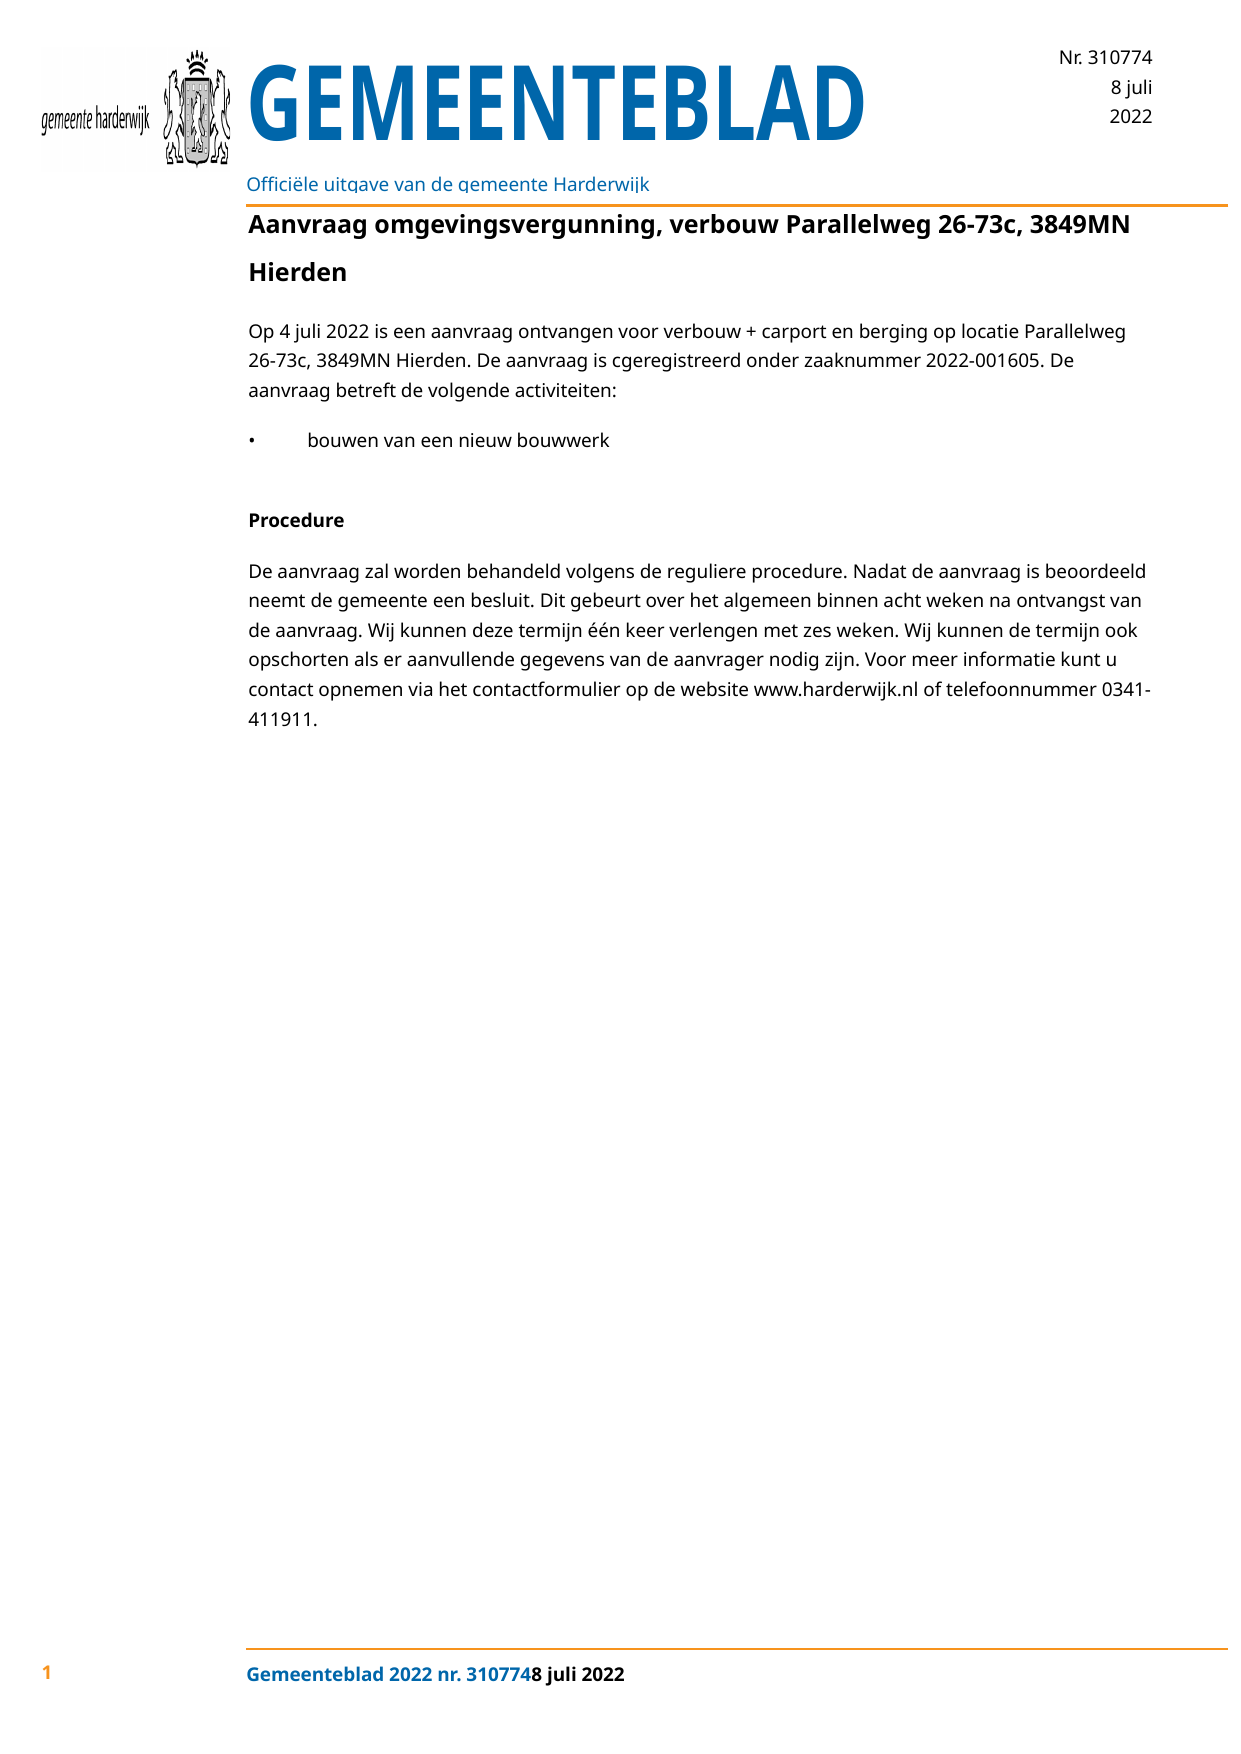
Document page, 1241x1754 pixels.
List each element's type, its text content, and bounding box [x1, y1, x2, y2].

text Aanvraag omgevingsvergunning, verbouw Parallelweg 26-73c, 3849MN Hierden [248, 207, 1152, 288]
text De aanvraag zal worden behandeld volgens de reguliere procedure. Nadat de aanvraag is beoordeeld neemt de gemeente een besluit. Dit gebeurt over het algemeen binnen acht weken na ontvangst van de aanvraag. Wij kunnen deze termijn één keer verlengen met zes weken. Wij kunnen de termijn ook opschorten als er aanvullende gegevens van de aanvrager nodig zijn. Voor meer informatie kunt u contact opnemen via het contactformulier op de website www.harderwijk.nl of telefoonnummer 0341-411911. [248, 558, 1152, 732]
picture [41, 47, 231, 172]
list bouwen van een nieuw bouwwerk [248, 427, 1152, 453]
text Op 4 juli 2022 is een aanvraag ontvangen voor verbouw + carport en berging op locatie Parallelweg 26-73c, 3849MN Hierden. De aanvraag is cgeregistreerd onder zaaknummer 2022-001605. De aanvraag betreft de volgende activiteiten: [248, 318, 1152, 403]
text Procedure [248, 507, 1152, 533]
